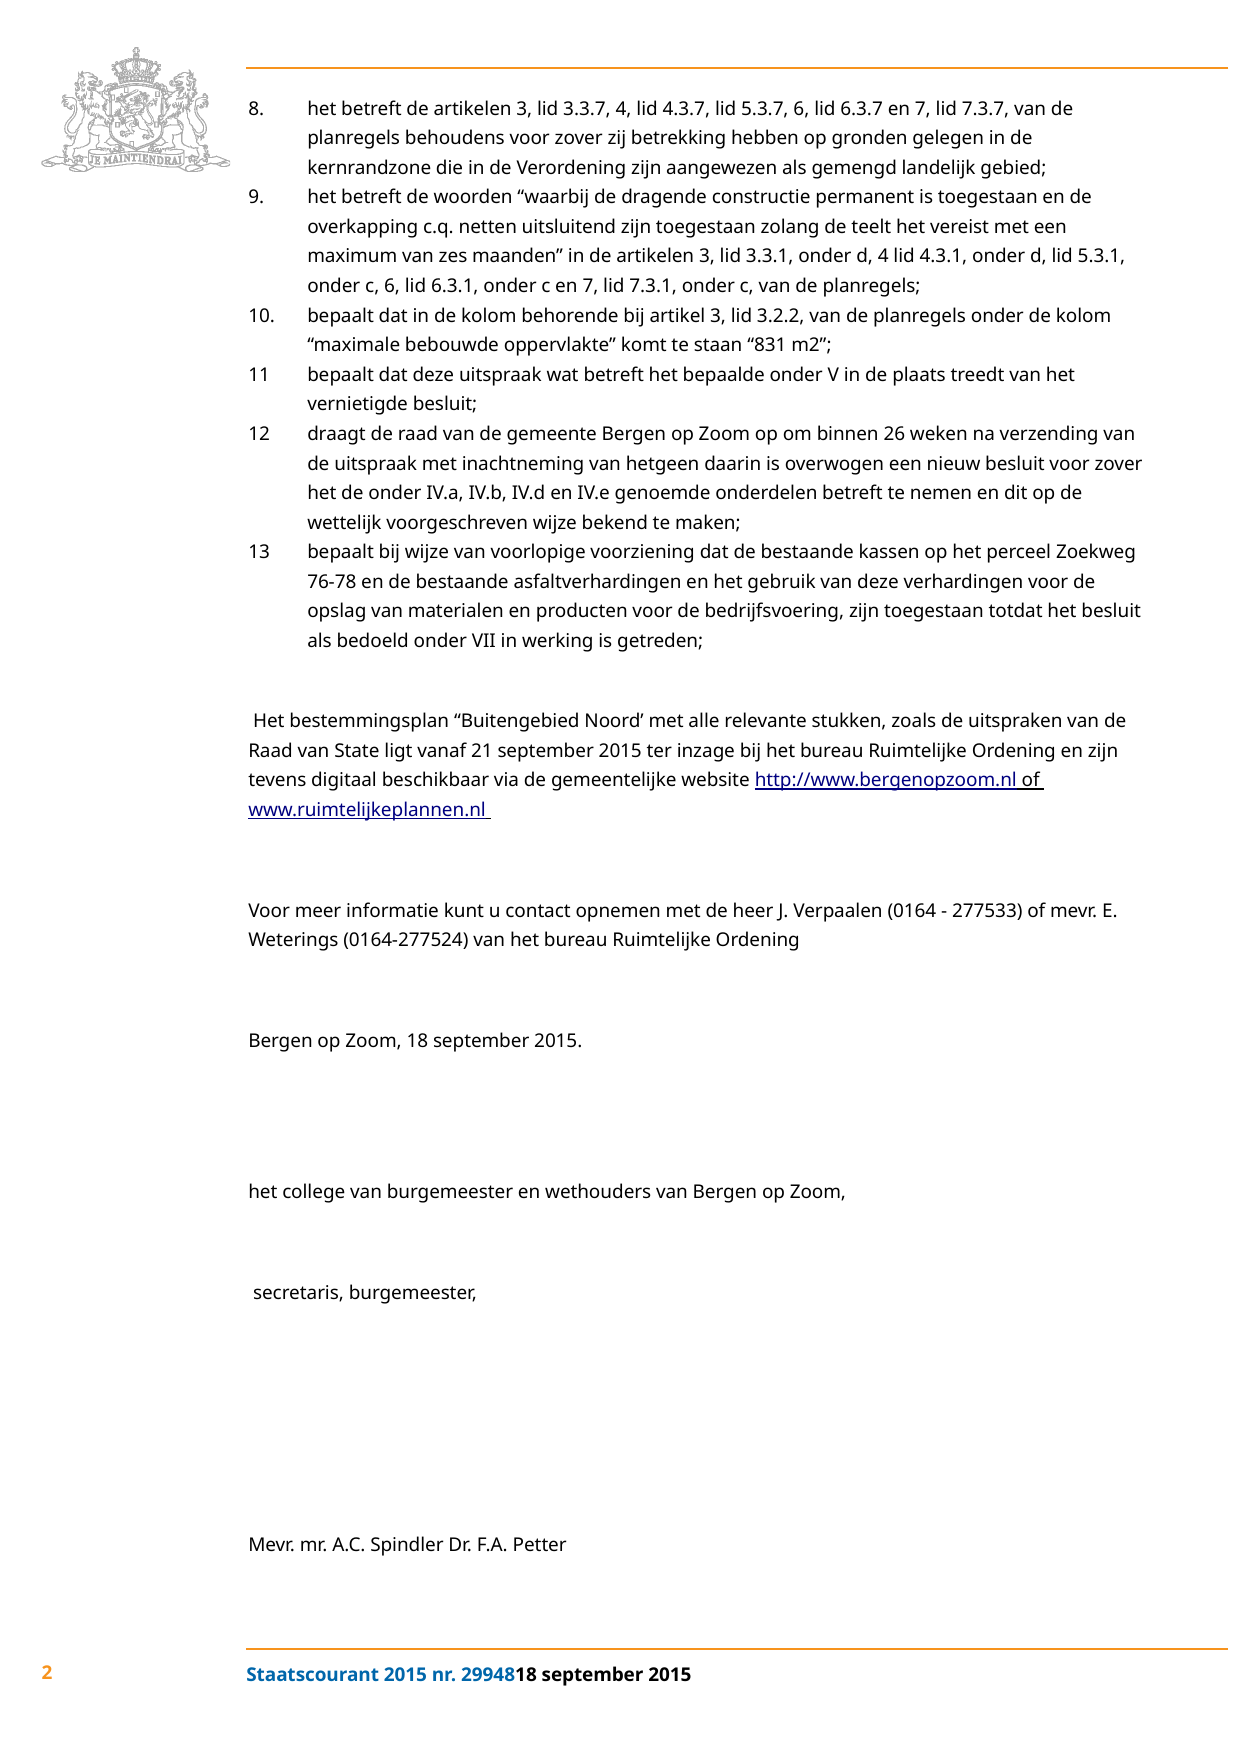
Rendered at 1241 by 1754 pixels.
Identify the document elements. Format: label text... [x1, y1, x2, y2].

list bepaalt dat in de kolom behorende bij artikel 3, lid 3.2.2, van de planregels onder de kolom “maximale bebouwde oppervlakte” komt te staan “831 m2”; [248, 302, 1152, 357]
list draagt de raad van de gemeente Bergen op Zoom op om binnen 26 weken na verzending van de uitspraak met inachtneming van hetgeen daarin is overwogen een nieuw besluit voor zover het de onder IV.a, IV.b, IV.d en IV.e genoemde onderdelen betreft te nemen en dit op de wettelijk voorgeschreven wijze bekend te maken; [248, 420, 1152, 535]
text secretaris, burgemeester, [248, 1279, 1152, 1305]
list het betreft de woorden “waarbij de dragende constructie permanent is toegestaan en de overkapping c.q. netten uitsluitend zijn toegestaan zolang de teelt het vereist met een maximum van zes maanden” in de artikelen 3, lid 3.3.1, onder d, 4 lid 4.3.1, onder d, lid 5.3.1, onder c, 6, lid 6.3.1, onder c en 7, lid 7.3.1, onder c, van de planregels; [248, 183, 1152, 298]
list het betreft de artikelen 3, lid 3.3.7, 4, lid 4.3.7, lid 5.3.7, 6, lid 6.3.7 en 7, lid 7.3.7, van de planregels behoudens voor zover zij betrekking hebben op gronden gelegen in de kernrandzone die in de Verordening zijn aangewezen als gemengd landelijk gebied; [248, 95, 1152, 180]
text Bergen op Zoom, 18 september 2015. [248, 1027, 1152, 1053]
text Mevr. mr. A.C. Spindler Dr. F.A. Petter [248, 1531, 1152, 1557]
text het college van burgemeester en wethouders van Bergen op Zoom, [248, 1178, 1152, 1204]
text Het bestemmingsplan “Buitengebied Noord’ met alle relevante stukken, zoals de uitspraken van de Raad van State ligt vanaf 21 september 2015 ter inzage bij het bureau Ruimtelijke Ordening en zijn tevens digitaal beschikbaar via de gemeentelijke website http://www.bergenopzoom.nl of www.ruimtelijkeplannen.nl [248, 707, 1152, 822]
list bepaalt bij wijze van voorlopige voorziening dat de bestaande kassen op het perceel Zoekweg 76-78 en de bestaande asfaltverhardingen en het gebruik van deze verhardingen voor de opslag van materialen en producten voor de bedrijfsvoering, zijn toegestaan totdat het besluit als bedoeld onder VII in werking is getreden; [248, 538, 1152, 653]
picture [41, 47, 231, 172]
text Voor meer informatie kunt u contact opnemen met de heer J. Verpaalen (0164 - 277533) of mevr. E. Weterings (0164-277524) van het bureau Ruimtelijke Ordening [248, 897, 1152, 952]
list bepaalt dat deze uitspraak wat betreft het bepaalde onder V in de plaats treedt van het vernietigde besluit; [248, 361, 1152, 416]
